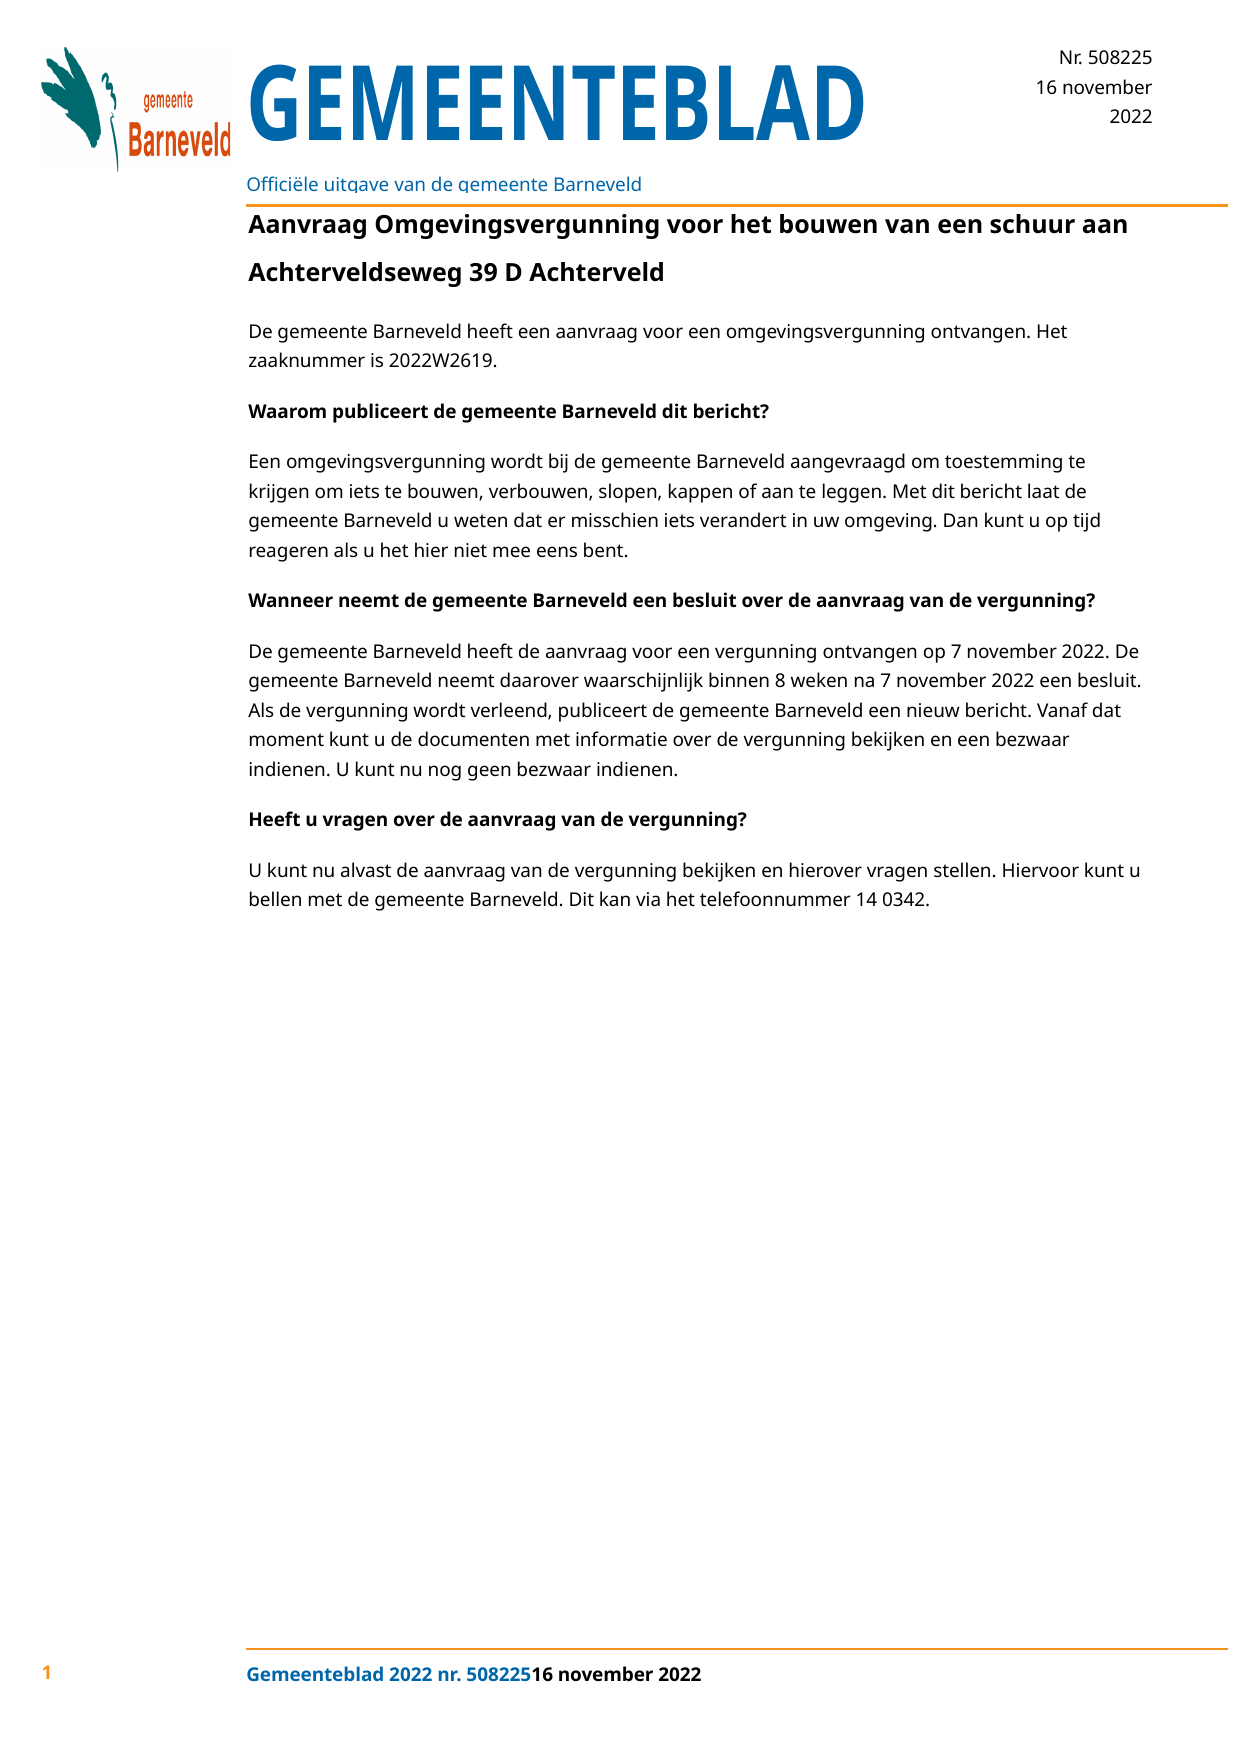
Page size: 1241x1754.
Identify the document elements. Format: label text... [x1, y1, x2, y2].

text Waarom publiceert de gemeente Barneveld dit bericht? [248, 398, 1152, 424]
text De gemeente Barneveld heeft een aanvraag voor een omgevingsvergunning ontvangen. Het zaaknummer is 2022W2619. [248, 318, 1152, 373]
text De gemeente Barneveld heeft de aanvraag voor een vergunning ontvangen op 7 november 2022. De gemeente Barneveld neemt daarover waarschijnlijk binnen 8 weken na 7 november 2022 een besluit. Als de vergunning wordt verleend, publiceert de gemeente Barneveld een nieuw bericht. Vanaf dat moment kunt u de documenten met informatie over de vergunning bekijken en een bezwaar indienen. U kunt nu nog geen bezwaar indienen. [248, 638, 1152, 782]
text Heeft u vragen over de aanvraag van de vergunning? [248, 807, 1152, 832]
picture [41, 47, 231, 172]
text Een omgevingsvergunning wordt bij de gemeente Barneveld aangevraagd om toestemming te krijgen om iets te bouwen, verbouwen, slopen, kappen of aan te leggen. Met dit bericht laat de gemeente Barneveld u weten dat er misschien iets verandert in uw omgeving. Dan kunt u op tijd reageren als u het hier niet mee eens bent. [248, 448, 1152, 563]
text Wanneer neemt de gemeente Barneveld een besluit over de aanvraag van de vergunning? [248, 587, 1152, 613]
text U kunt nu alvast de aanvraag van de vergunning bekijken en hierover vragen stellen. Hiervoor kunt u bellen met de gemeente Barneveld. Dit kan via het telefoonnummer 14 0342. [248, 857, 1152, 912]
text Aanvraag Omgevingsvergunning voor het bouwen van een schuur aan Achterveldseweg 39 D Achterveld [248, 207, 1152, 288]
